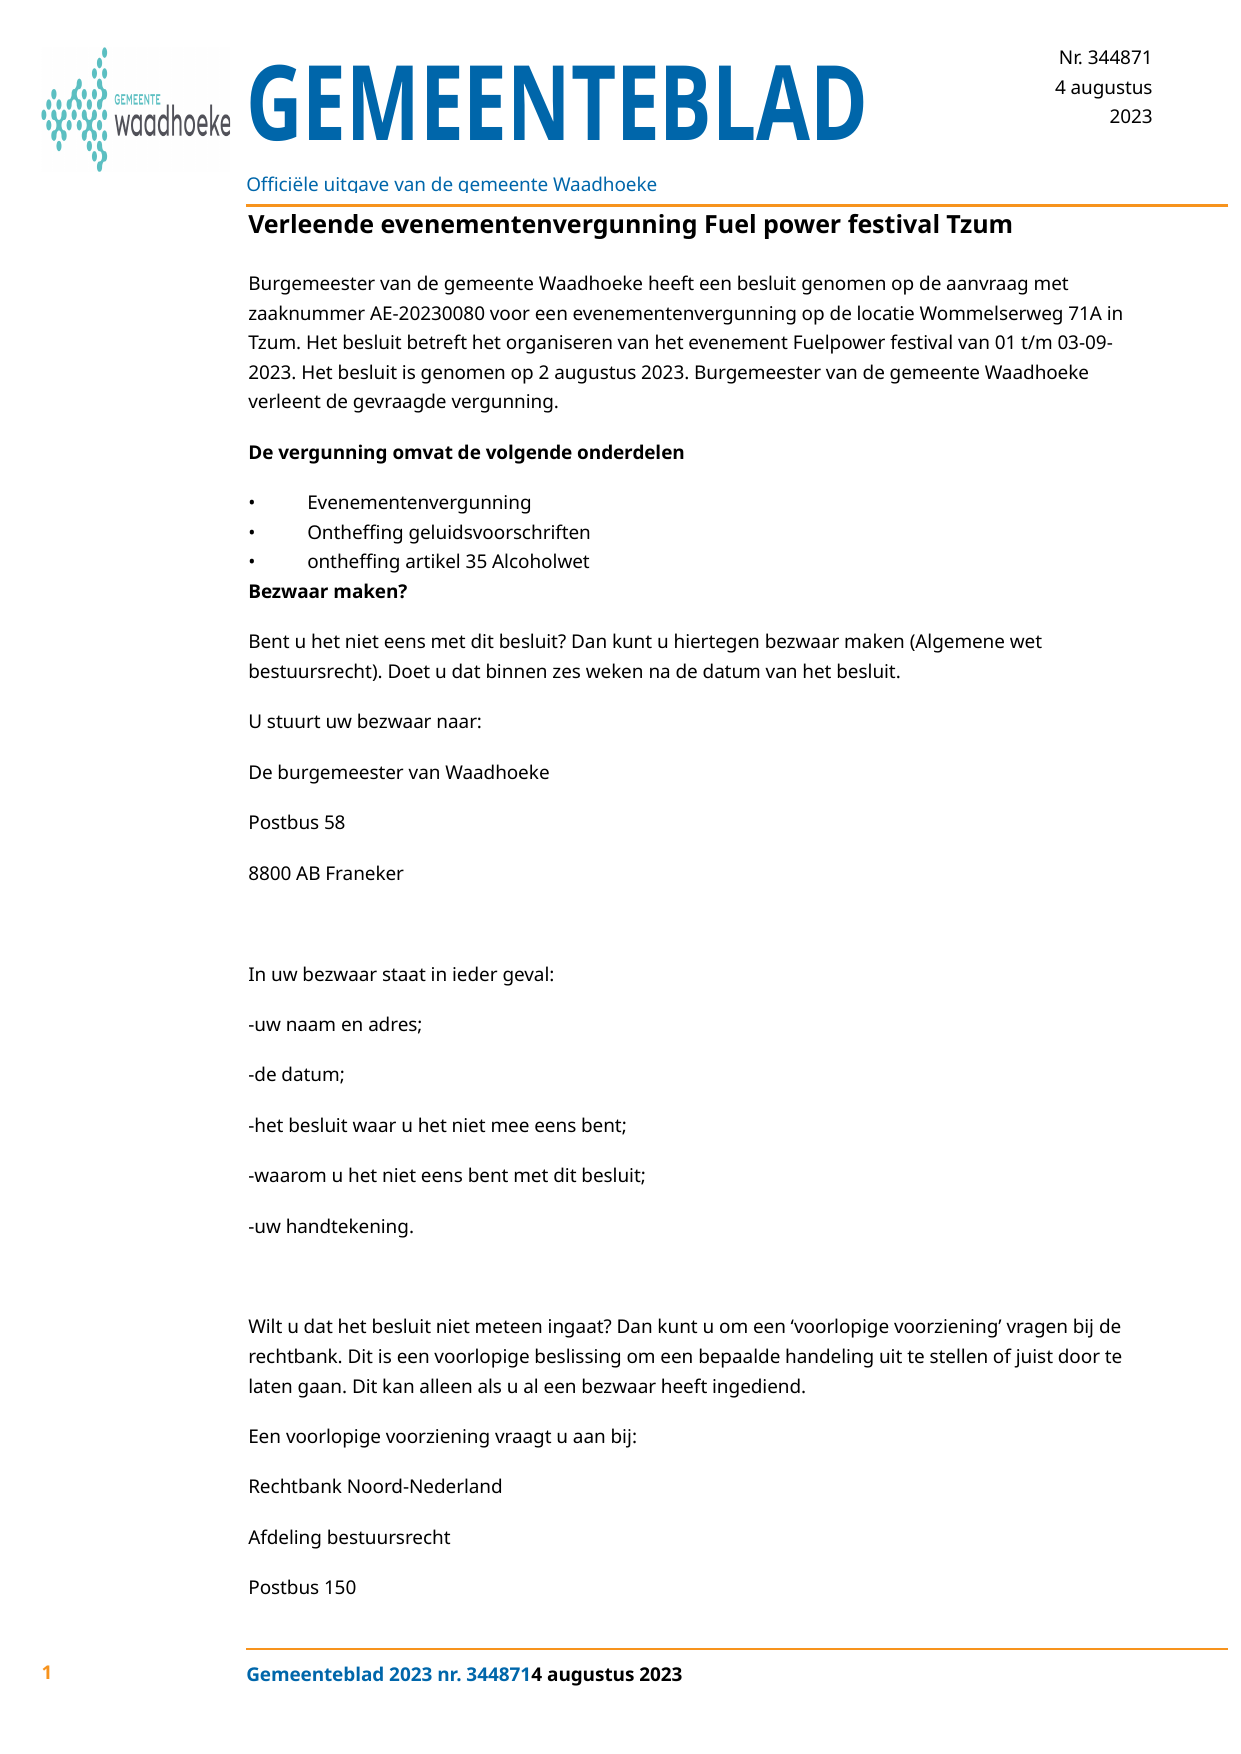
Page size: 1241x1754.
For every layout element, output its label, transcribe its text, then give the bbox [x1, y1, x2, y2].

text U stuurt uw bezwaar naar: [248, 709, 1152, 734]
text Burgemeester van de gemeente Waadhoeke heeft een besluit genomen op de aanvraag met zaaknummer AE-20230080 voor een evenementenvergunning op de locatie Wommelserweg 71A in Tzum. Het besluit betreft het organiseren van het evenement Fuelpower festival van 01 t/m 03-09-2023. Het besluit is genomen op 2 augustus 2023. Burgemeester van de gemeente Waadhoeke verleent de gevraagde vergunning. [248, 270, 1152, 414]
text -waarom u het niet eens bent met dit besluit; [248, 1162, 1152, 1188]
list ontheffing artikel 35 Alcoholwet [248, 549, 1152, 574]
picture [41, 47, 231, 172]
text De vergunning omvat de volgende onderdelen [248, 439, 1152, 465]
text Bent u het niet eens met dit besluit? Dan kunt u hiertegen bezwaar maken (Algemene wet bestuursrecht). Doet u dat binnen zes weken na de datum van het besluit. [248, 629, 1152, 684]
list Ontheffing geluidsvoorschriften [248, 519, 1152, 545]
list Evenementenvergunning [248, 489, 1152, 515]
text Een voorlopige voorziening vraagt u aan bij: [248, 1423, 1152, 1449]
text Bezwaar maken? [248, 578, 1152, 604]
text In uw bezwaar staat in ieder geval: [248, 961, 1152, 986]
text Afdeling bestuursrecht [248, 1524, 1152, 1550]
text Verleende evenementenvergunning Fuel power festival Tzum [248, 207, 1152, 241]
text Postbus 58 [248, 809, 1152, 835]
text 8800 AB Franeker [248, 860, 1152, 886]
text -de datum; [248, 1062, 1152, 1087]
text Postbus 150 [248, 1574, 1152, 1600]
text -uw naam en adres; [248, 1011, 1152, 1037]
text -uw handtekening. [248, 1213, 1152, 1238]
text -het besluit waar u het niet mee eens bent; [248, 1112, 1152, 1138]
text De burgemeester van Waadhoeke [248, 759, 1152, 785]
text Wilt u dat het besluit niet meteen ingaat? Dan kunt u om een ‘voorlopige voorziening’ vragen bij de rechtbank. Dit is een voorlopige beslissing om een bepaalde handeling uit te stellen of juist door te laten gaan. Dit kan alleen als u al een bezwaar heeft ingediend. [248, 1314, 1152, 1398]
text Rechtbank Noord-Nederland [248, 1474, 1152, 1499]
